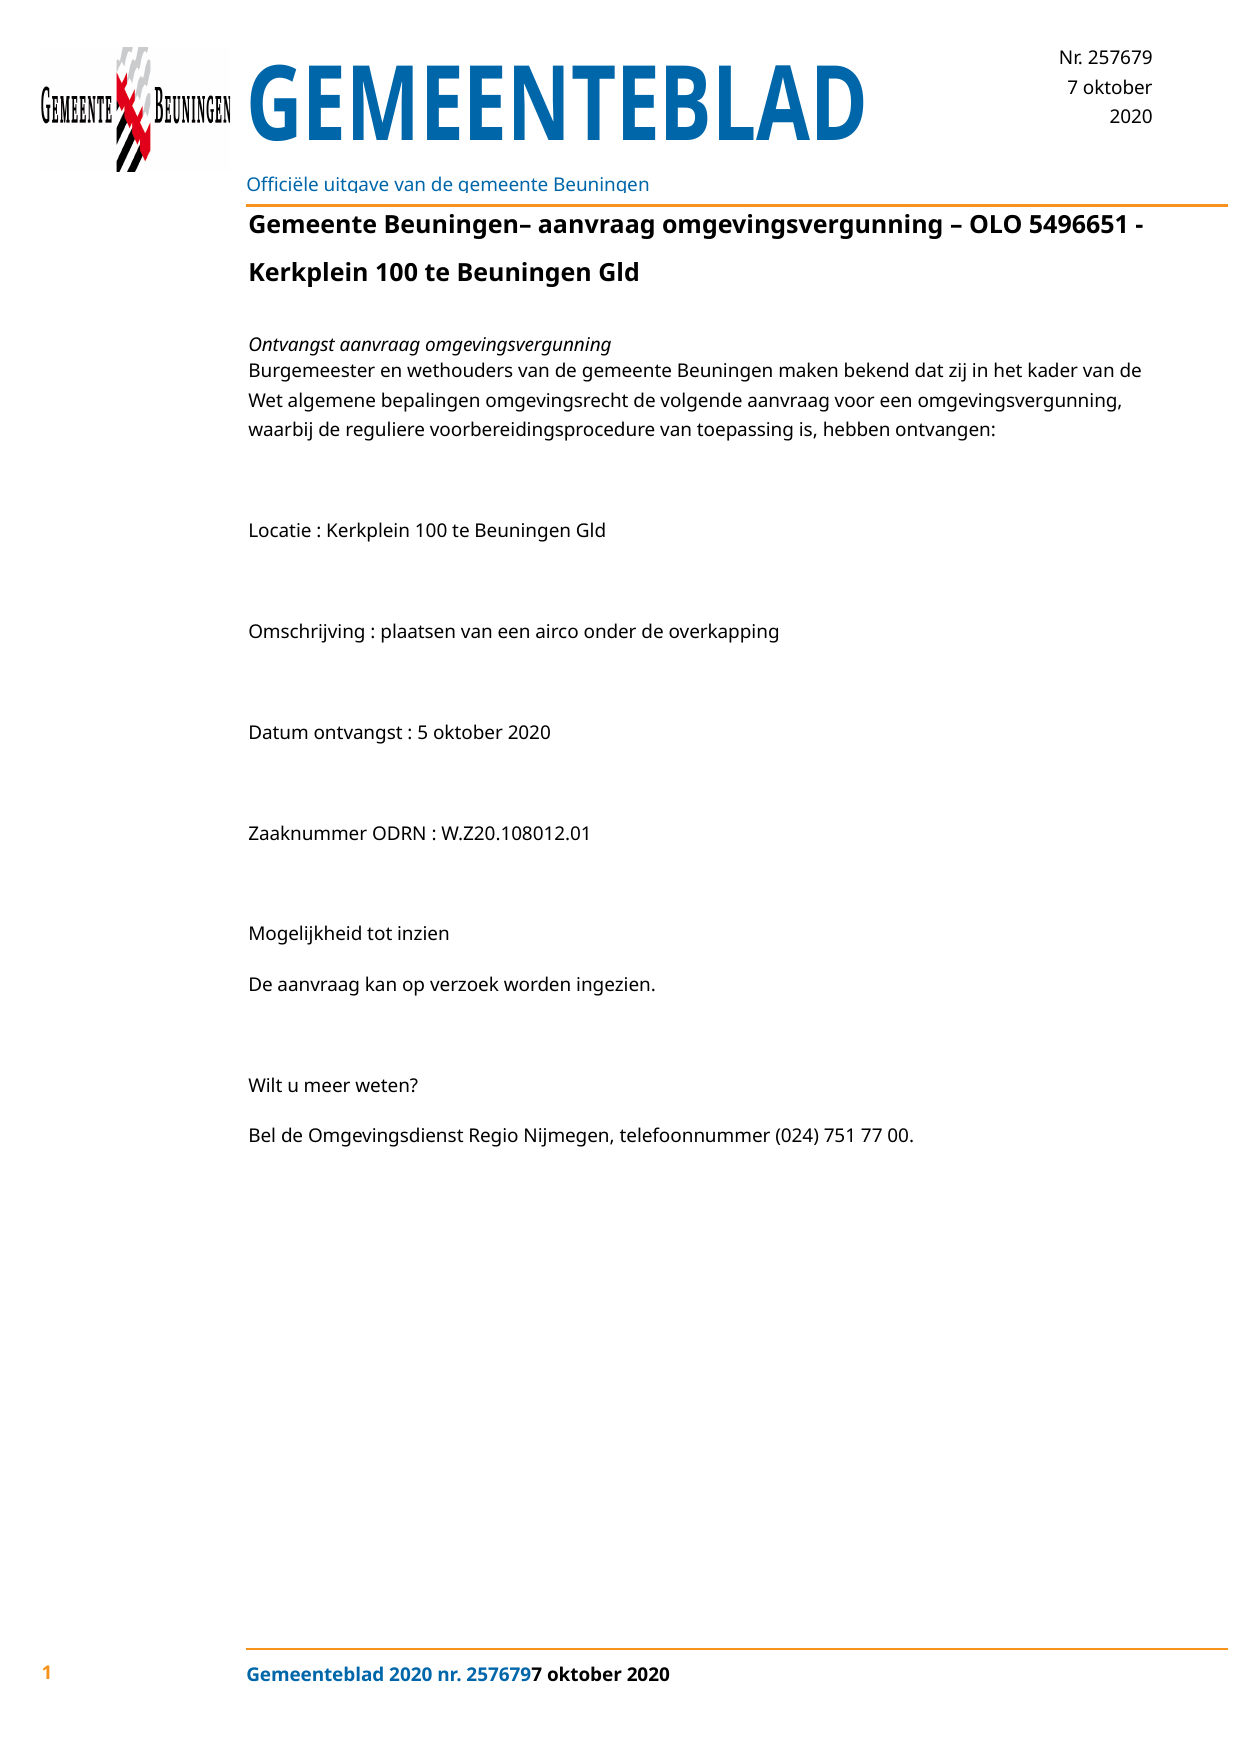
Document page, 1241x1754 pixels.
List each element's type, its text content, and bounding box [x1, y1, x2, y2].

text Bel de Omgevingsdienst Regio Nijmegen, telefoonnummer (024) 751 77 00. [248, 1122, 1152, 1148]
text Burgemeester en wethouders van de gemeente Beuningen maken bekend dat zij in het kader van de Wet algemene bepalingen omgevingsrecht de volgende aanvraag voor een omgevingsvergunning, waarbij de reguliere voorbereidingsprocedure van toepassing is, hebben ontvangen: [248, 357, 1152, 442]
text Datum ontvangst : 5 oktober 2020 [248, 719, 1152, 744]
picture [41, 47, 231, 172]
text Mogelijkheid tot inzien [248, 921, 1152, 946]
text Wilt u meer weten? [248, 1072, 1152, 1097]
text Gemeente Beuningen– aanvraag omgevingsvergunning – OLO 5496651 - Kerkplein 100 te Beuningen Gld [248, 207, 1152, 288]
text Zaaknummer ODRN : W.Z20.108012.01 [248, 820, 1152, 845]
text Omschrijving : plaatsen van een airco onder de overkapping [248, 618, 1152, 644]
text De aanvraag kan op verzoek worden ingezien. [248, 971, 1152, 997]
text Ontvangst aanvraag omgevingsvergunning [248, 331, 1152, 357]
text Locatie : Kerkplein 100 te Beuningen Gld [248, 517, 1152, 543]
